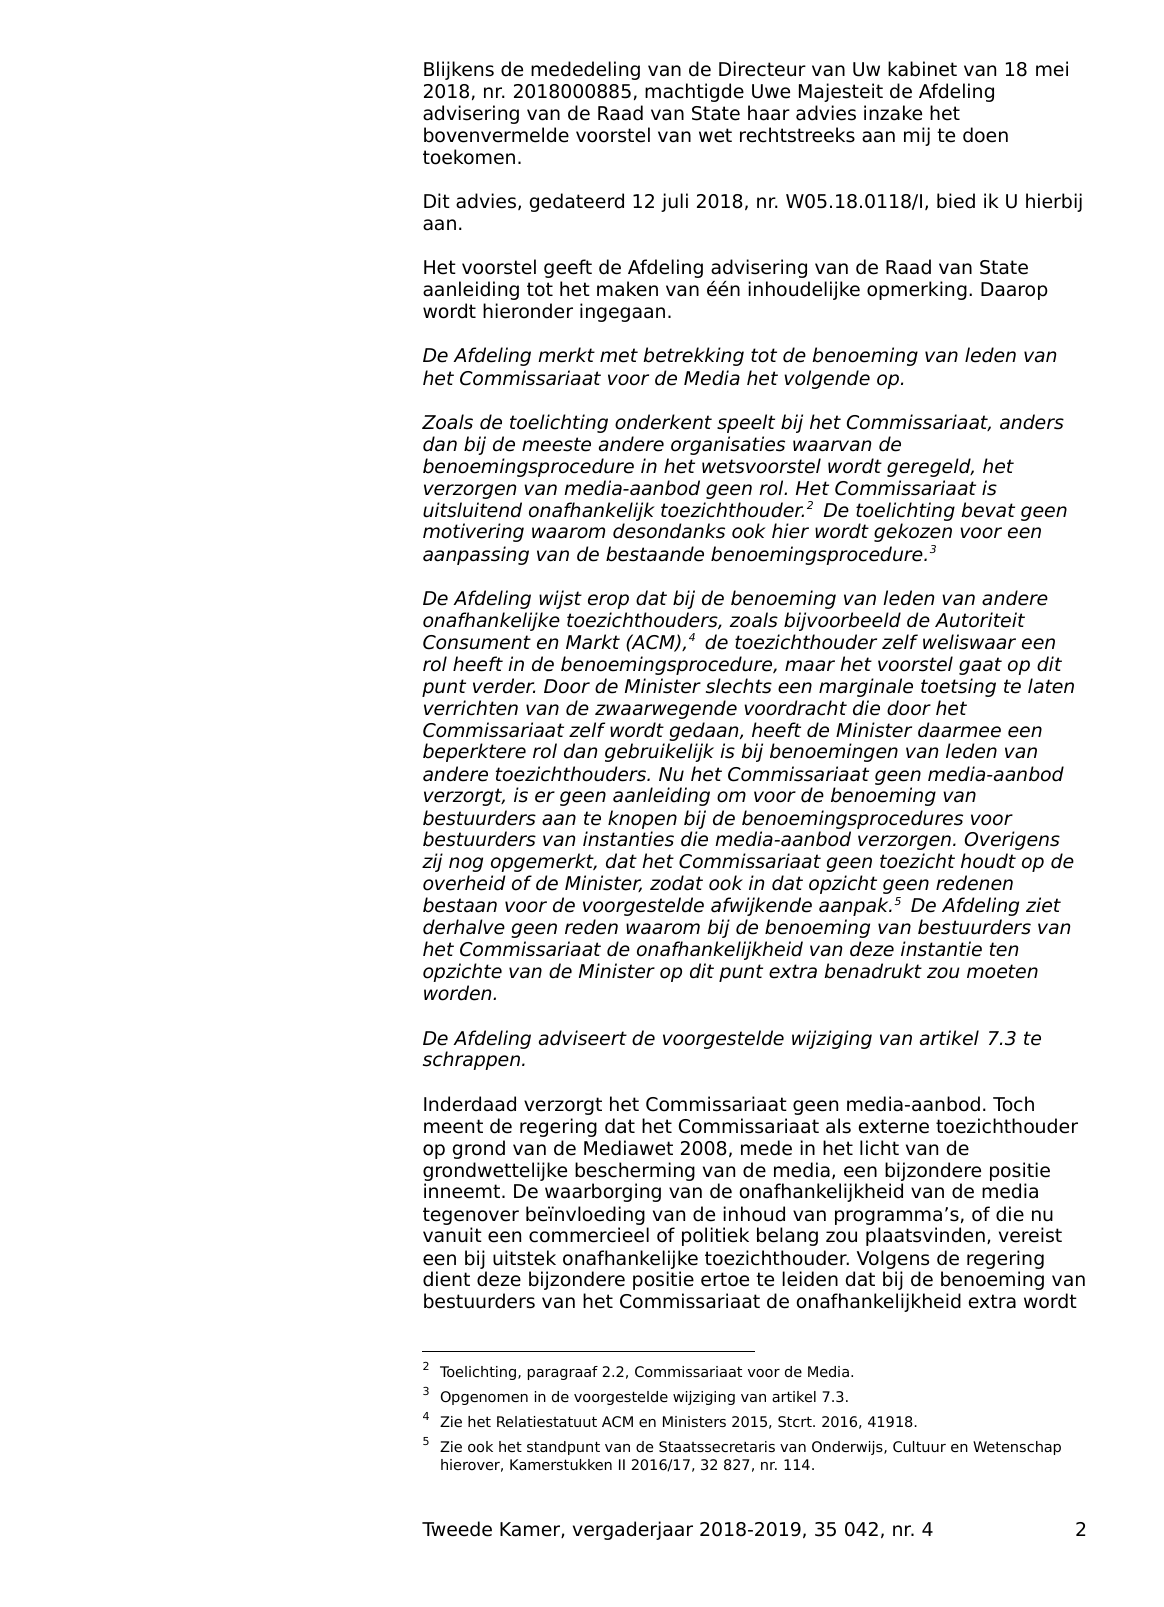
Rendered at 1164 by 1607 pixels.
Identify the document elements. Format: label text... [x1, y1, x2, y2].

text De Afdeling merkt met betrekking tot de benoeming van leden van het Commissariaat voor de Media het volgende op. [422, 345, 1087, 389]
text De Afdeling wijst erop dat bij de benoeming van leden van andere onafhankelijke toezichthouders, zoals bijvoorbeeld de Autoriteit Consument en Markt‎ (ACM), de toezichthouder zelf weliswaar een rol heeft in de benoemingsprocedure, maar het voorstel gaat op dit punt verder. Door de Minister slechts een marginale toetsing te laten verrichten van de zwaarwegende voordracht die door het Commissariaat zelf wordt gedaan, heeft de Minister daarmee een beperktere rol dan gebruikelijk is bij benoemingen van leden van andere toezichthouders. Nu het Commissariaat geen media-aanbod verzorgt, is er geen aanleiding om voor de benoeming van bestuurders aan te knopen bij de benoemingsprocedures voor bestuurders van instanties die media-aanbod verzorgen. Overigens zij nog opgemerkt, dat het Commissariaat geen toezicht houdt op de overheid of de Minister, zodat ook in dat opzicht geen redenen bestaan voor de voorgestelde afwijkende aanpak. De Afdeling ziet derhalve geen reden waarom bij de benoeming van bestuurders van het Commissariaat de onafhankelijkheid van deze instantie ten opzichte van de Minister op dit punt extra benadrukt zou moeten worden. [422, 588, 1087, 1005]
text Zie het Relatiestatuut ACM en Ministers 2015, Stcrt. 2016, 41918. [422, 1410, 1087, 1432]
text Dit advies, gedateerd 12 juli 2018, nr. W05.18.0118/I, bied ik U hierbij aan. [422, 191, 1087, 235]
text Inderdaad verzorgt het Commissariaat geen media-aanbod. Toch meent de regering dat het Commissariaat als externe toezichthouder op grond van de Mediawet 2008, mede in het licht van de grondwettelijke bescherming van de media, een bijzondere positie inneemt. De waarborging van de onafhankelijkheid van de media tegenover beïnvloeding van de inhoud van programma’s, of die nu vanuit een commercieel of politiek belang zou plaatsvinden, vereist een bij uitstek onafhankelijke toezichthouder. Volgens de regering dient deze bijzondere positie ertoe te leiden dat bij de benoeming van bestuurders van het Commissariaat de onafhankelijkheid extra wordt [422, 1093, 1087, 1313]
text Zie ook het standpunt van de Staatssecretaris van Onderwijs, Cultuur en Wetenschap hierover, Kamerstukken II 2016/17, 32 827, nr. 114. [422, 1435, 1087, 1474]
text De Afdeling adviseert de voorgestelde wijziging van artikel 7.3 te schrappen. [422, 1027, 1087, 1071]
text Het voorstel geeft de Afdeling advisering van de Raad van State aanleiding tot het maken van één inhoudelijke opmerking. Daarop wordt hieronder ingegaan. [422, 257, 1087, 323]
text Blijkens de mededeling van de Directeur van Uw kabinet van 18 mei 2018, nr. 2018000885, machtigde Uwe Majesteit de Afdeling advisering van de Raad van State haar advies inzake het bovenvermelde voorstel van wet rechtstreeks aan mij te doen toekomen. [422, 59, 1087, 169]
text Zoals de toelichting onderkent speelt bij het Commissariaat, anders dan bij de meeste andere organisaties waarvan de benoemingsprocedure in het wetsvoorstel wordt geregeld, het verzorgen van media-aanbod geen rol. Het Commissariaat is uitsluitend onafhankelijk toezichthouder. De toelichting bevat geen motivering waarom desondanks ook hier wordt gekozen voor een aanpassing van de bestaande benoemingsprocedure. [422, 412, 1087, 565]
text Opgenomen in de voorgestelde wijziging van artikel 7.3. [422, 1385, 1087, 1407]
text Toelichting, paragraaf 2.2, Commissariaat voor de Media. [422, 1360, 1087, 1382]
